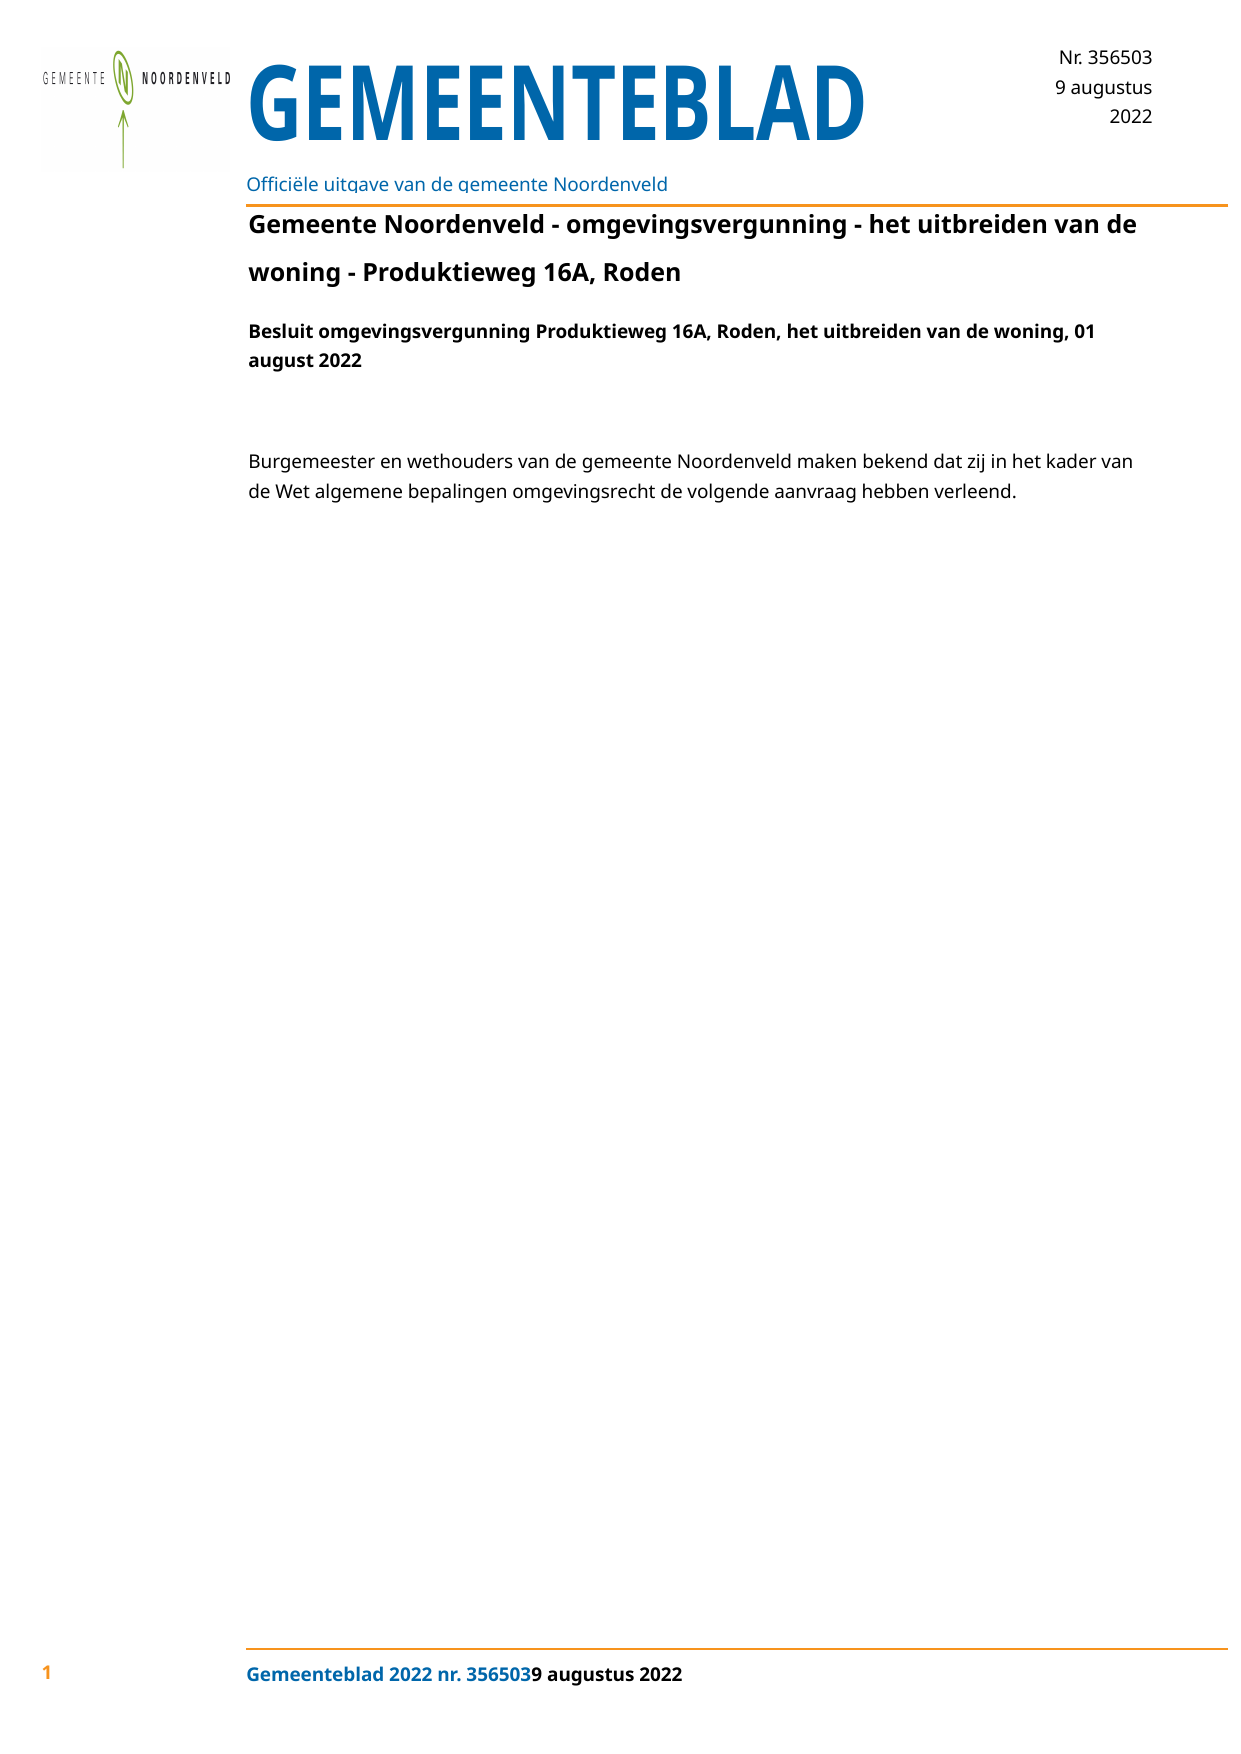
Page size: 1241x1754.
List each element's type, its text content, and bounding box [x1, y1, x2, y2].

text Gemeente Noordenveld - omgevingsvergunning - het uitbreiden van de woning - Produktieweg 16A, Roden [248, 207, 1152, 288]
text Besluit omgevingsvergunning Produktieweg 16A, Roden, het uitbreiden van de woning, 01 august 2022 [248, 318, 1152, 373]
picture [41, 47, 231, 172]
text Burgemeester en wethouders van de gemeente Noordenveld maken bekend dat zij in het kader van de Wet algemene bepalingen omgevingsrecht de volgende aanvraag hebben verleend. [248, 448, 1152, 504]
